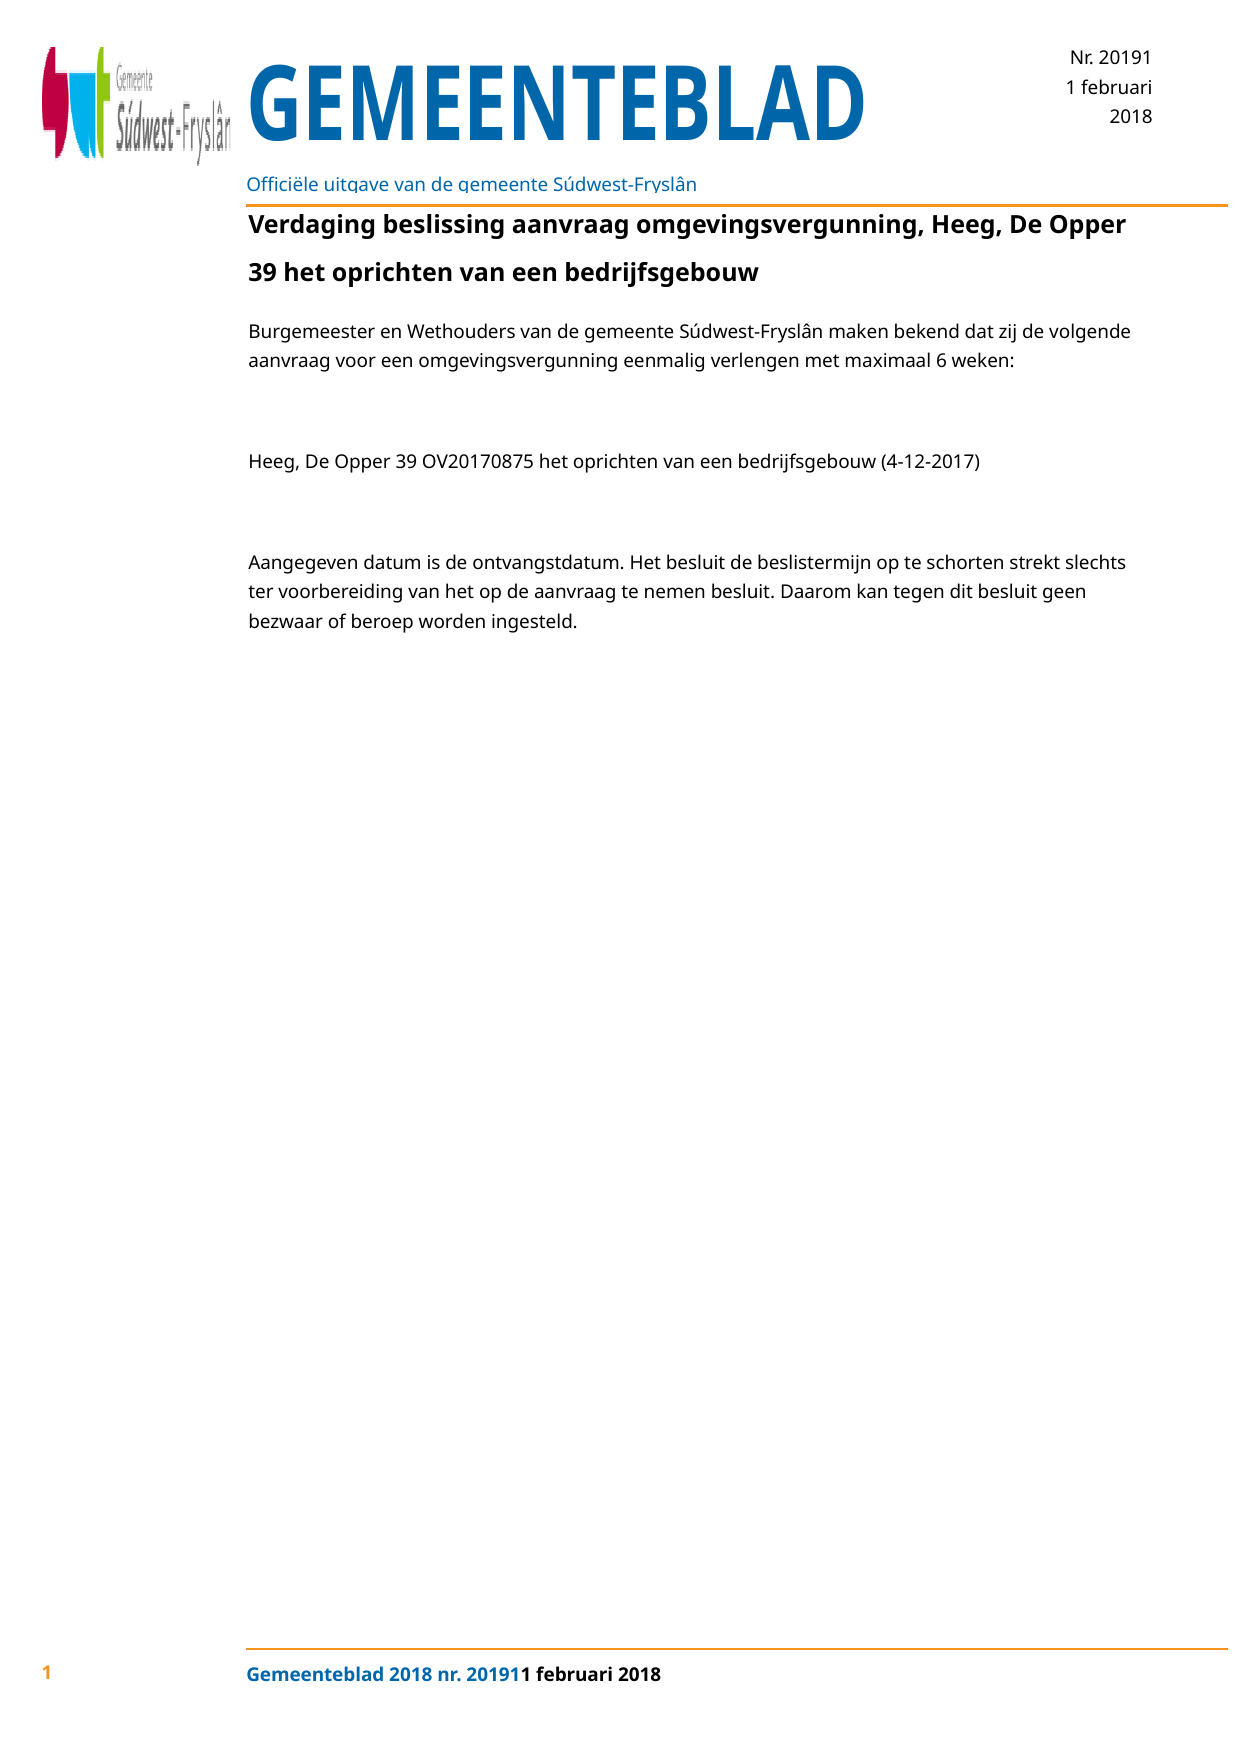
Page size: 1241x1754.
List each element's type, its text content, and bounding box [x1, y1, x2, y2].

text Verdaging beslissing aanvraag omgevingsvergunning, Heeg, De Opper 39 het oprichten van een bedrijfsgebouw [248, 207, 1152, 288]
text Burgemeester en Wethouders van de gemeente Súdwest-Fryslân maken bekend dat zij de volgende aanvraag voor een omgevingsvergunning eenmalig verlengen met maximaal 6 weken: [248, 318, 1152, 373]
text Heeg, De Opper 39 OV20170875 het oprichten van een bedrijfsgebouw (4-12-2017) [248, 448, 1152, 474]
picture [41, 47, 231, 172]
text Aangegeven datum is de ontvangstdatum. Het besluit de beslistermijn op te schorten strekt slechts ter voorbereiding van het op de aanvraag te nemen besluit. Daarom kan tegen dit besluit geen bezwaar of beroep worden ingesteld. [248, 549, 1152, 634]
